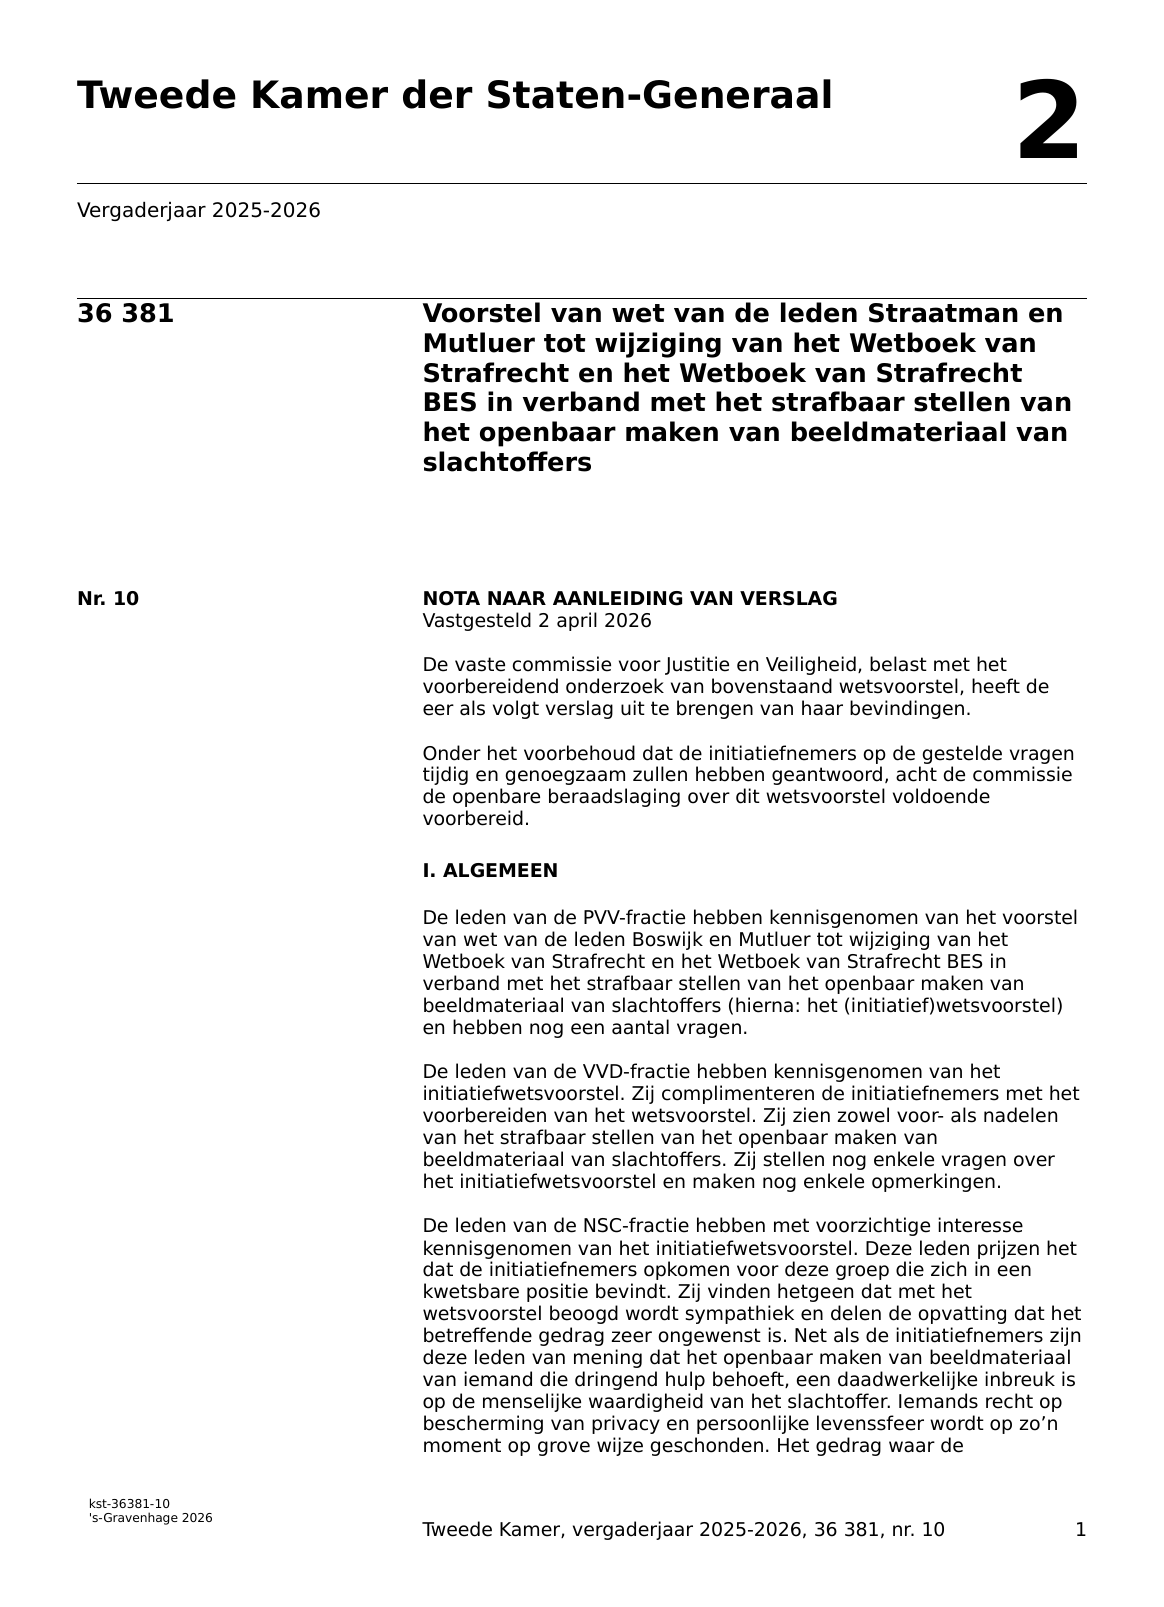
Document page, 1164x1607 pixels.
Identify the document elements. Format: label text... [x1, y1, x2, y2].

text kst-36381-10 [88, 1497, 323, 1511]
table_header Tweede Kamer der Staten-Generaal [77, 59, 886, 183]
text Vastgesteld 2 april 2026 [422, 610, 1087, 632]
text 's-Gravenhage 2026 [88, 1511, 323, 1525]
text Onder het voorbehoud dat de initiatiefnemers op de gestelde vragen tijdig en genoegzaam zullen hebben geantwoord, acht de commissie de openbare beraadslaging over dit wetsvoorstel voldoende voorbereid. [422, 742, 1087, 830]
text De leden van de PVV-fractie hebben kennisgenomen van het voorstel van wet van de leden Boswijk en Mutluer tot wijziging van het Wetboek van Strafrecht en het Wetboek van Strafrecht BES in verband met het strafbaar stellen van het openbaar maken van beeldmateriaal van slachtoffers (hierna: het (initiatief)wetsvoorstel) en hebben nog een aantal vragen. [422, 907, 1087, 1039]
subtitle I. ALGEMEEN [422, 860, 1087, 882]
text De vaste commissie voor Justitie en Veiligheid, belast met het voorbereidend onderzoek van bovenstaand wetsvoorstel, heeft de eer als volgt verslag uit te brengen van haar bevindingen. [422, 654, 1087, 720]
text De leden van de VVD-fractie hebben kennisgenomen van het initiatiefwetsvoorstel. Zij complimenteren de initiatiefnemers met het voorbereiden van het wetsvoorstel. Zij zien zowel voor- als nadelen van het strafbaar stellen van het openbaar maken van beeldmateriaal van slachtoffers. Zij stellen nog enkele vragen over het initiatiefwetsvoorstel en maken nog enkele opmerkingen. [422, 1061, 1087, 1193]
table_cell Vergaderjaar 2025-2026 [77, 184, 1087, 298]
subtitle Nr. 10 NOTA NAAR AANLEIDING VAN VERSLAG [77, 588, 1087, 610]
text De leden van de NSC-fractie hebben met voorzichtige interesse kennisgenomen van het initiatiefwetsvoorstel. Deze leden prijzen het dat de initiatiefnemers opkomen voor deze groep die zich in een kwetsbare positie bevindt. Zij vinden hetgeen dat met het wetsvoorstel beoogd wordt sympathiek en delen de opvatting dat het betreffende gedrag zeer ongewenst is. Net als de initiatiefnemers zijn deze leden van mening dat het openbaar maken van beeldmateriaal van iemand die dringend hulp behoeft, een daadwerkelijke inbreuk is op de menselijke waardigheid van het slachtoffer. Iemands recht op bescherming van privacy en persoonlijke levenssfeer wordt op zo’n moment op grove wijze geschonden. Het gedrag waar de [422, 1215, 1087, 1457]
table_header 2 [886, 59, 1087, 183]
subtitle 36 381 Voorstel van wet van de leden Straatman en Mutluer tot wijziging van het Wetboek van Strafrecht en het Wetboek van Strafrecht BES in verband met het strafbaar stellen van het openbaar maken van beeldmateriaal van slachtoffers [77, 299, 1087, 477]
